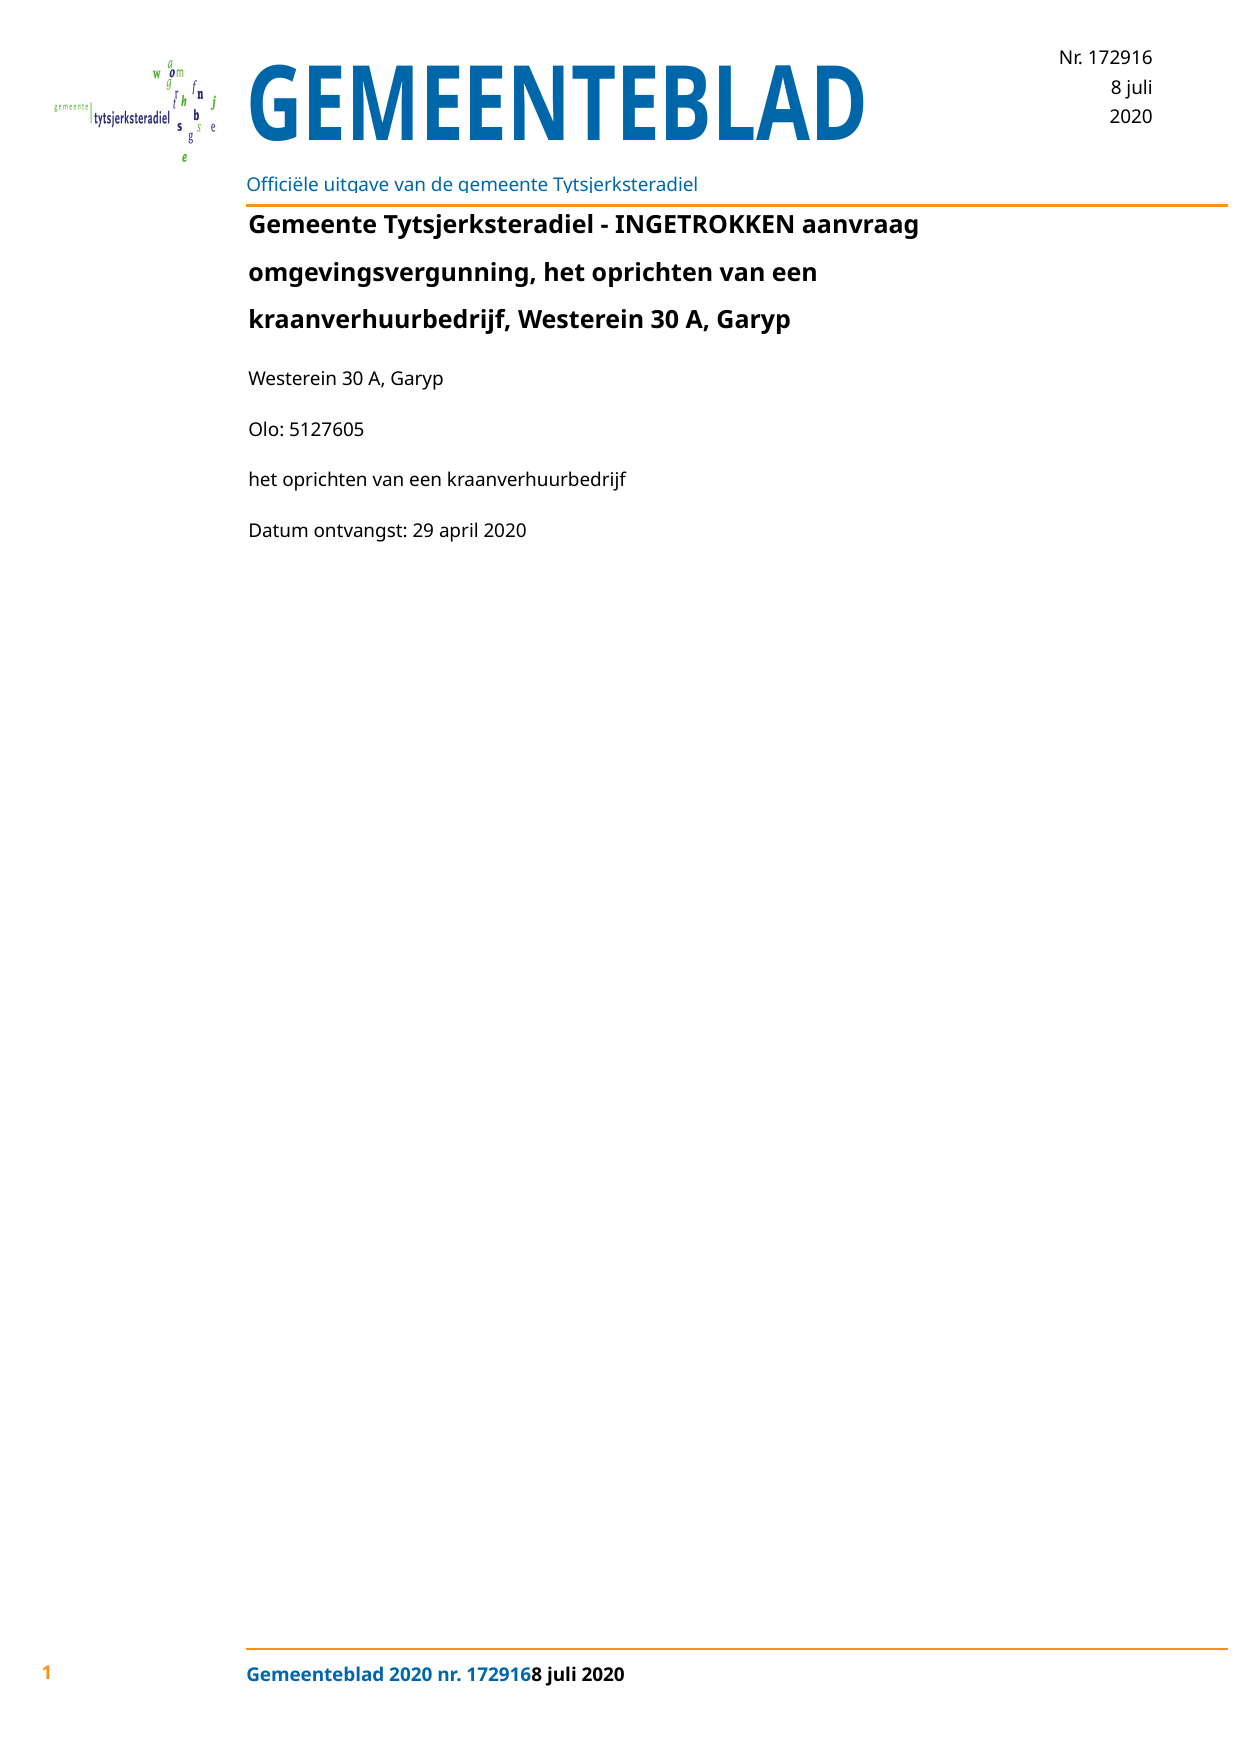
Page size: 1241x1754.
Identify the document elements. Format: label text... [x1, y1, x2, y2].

text het oprichten van een kraanverhuurbedrijf [248, 466, 1152, 492]
text Olo: 5127605 [248, 416, 1152, 442]
text Westerein 30 A, Garyp [248, 366, 1152, 391]
picture [41, 47, 231, 172]
text Datum ontvangst: 29 april 2020 [248, 517, 1152, 542]
text Gemeente Tytsjerksteradiel - INGETROKKEN aanvraag omgevingsvergunning, het oprichten van een kraanverhuurbedrijf, Westerein 30 A, Garyp [248, 207, 1152, 336]
